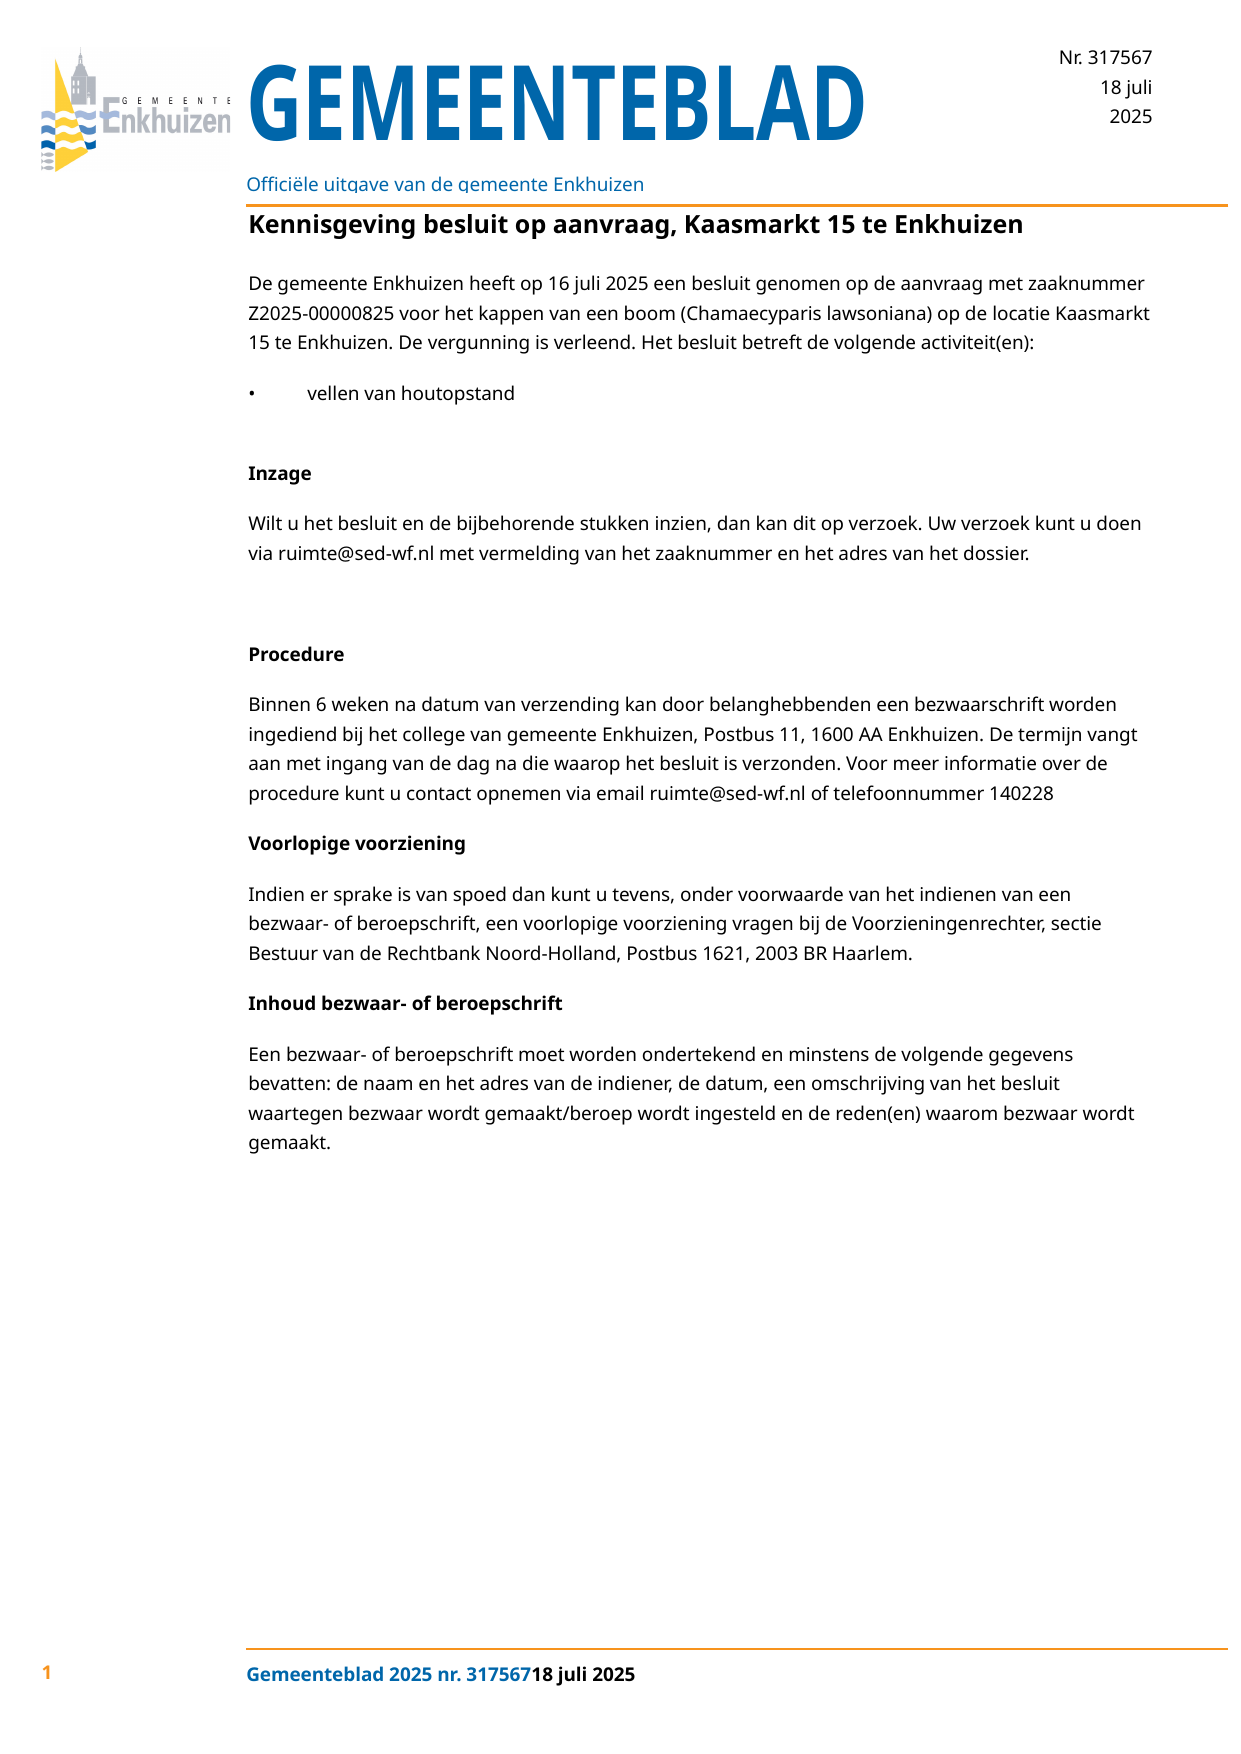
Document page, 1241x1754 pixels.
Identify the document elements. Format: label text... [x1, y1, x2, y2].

text Wilt u het besluit en de bijbehorende stukken inzien, dan kan dit op verzoek. Uw verzoek kunt u doen via ruimte@sed-wf.nl met vermelding van het zaaknummer en het adres van het dossier. [248, 510, 1152, 566]
text Kennisgeving besluit op aanvraag, Kaasmarkt 15 te Enkhuizen [248, 207, 1152, 241]
text Procedure [248, 641, 1152, 666]
picture [41, 47, 231, 172]
list vellen van houtopstand [248, 380, 1152, 406]
text Een bezwaar- of beroepschrift moet worden ondertekend en minstens de volgende gegevens bevatten: de naam en het adres van de indiener, de datum, een omschrijving van het besluit waartegen bezwaar wordt gemaakt/beroep wordt ingesteld en de reden(en) waarom bezwaar wordt gemaakt. [248, 1041, 1152, 1155]
text Binnen 6 weken na datum van verzending kan door belanghebbenden een bezwaarschrift worden ingediend bij het college van gemeente Enkhuizen, Postbus 11, 1600 AA Enkhuizen. De termijn vangt aan met ingang van de dag na die waarop het besluit is verzonden. Voor meer informatie over de procedure kunt u contact opnemen via email ruimte@sed-wf.nl of telefoonnummer 140228 [248, 691, 1152, 806]
text Indien er sprake is van spoed dan kunt u tevens, onder voorwaarde van het indienen van een bezwaar- of beroepschrift, een voorlopige voorziening vragen bij de Voorzieningenrechter, sectie Bestuur van de Rechtbank Noord-Holland, Postbus 1621, 2003 BR Haarlem. [248, 881, 1152, 966]
text Inzage [248, 460, 1152, 486]
text De gemeente Enkhuizen heeft op 16 juli 2025 een besluit genomen op de aanvraag met zaaknummer Z2025-00000825 voor het kappen van een boom (Chamaecyparis lawsoniana) op de locatie Kaasmarkt 15 te Enkhuizen. De vergunning is verleend. Het besluit betreft de volgende activiteit(en): [248, 270, 1152, 355]
text Voorlopige voorziening [248, 830, 1152, 856]
text Inhoud bezwaar- of beroepschrift [248, 990, 1152, 1016]
